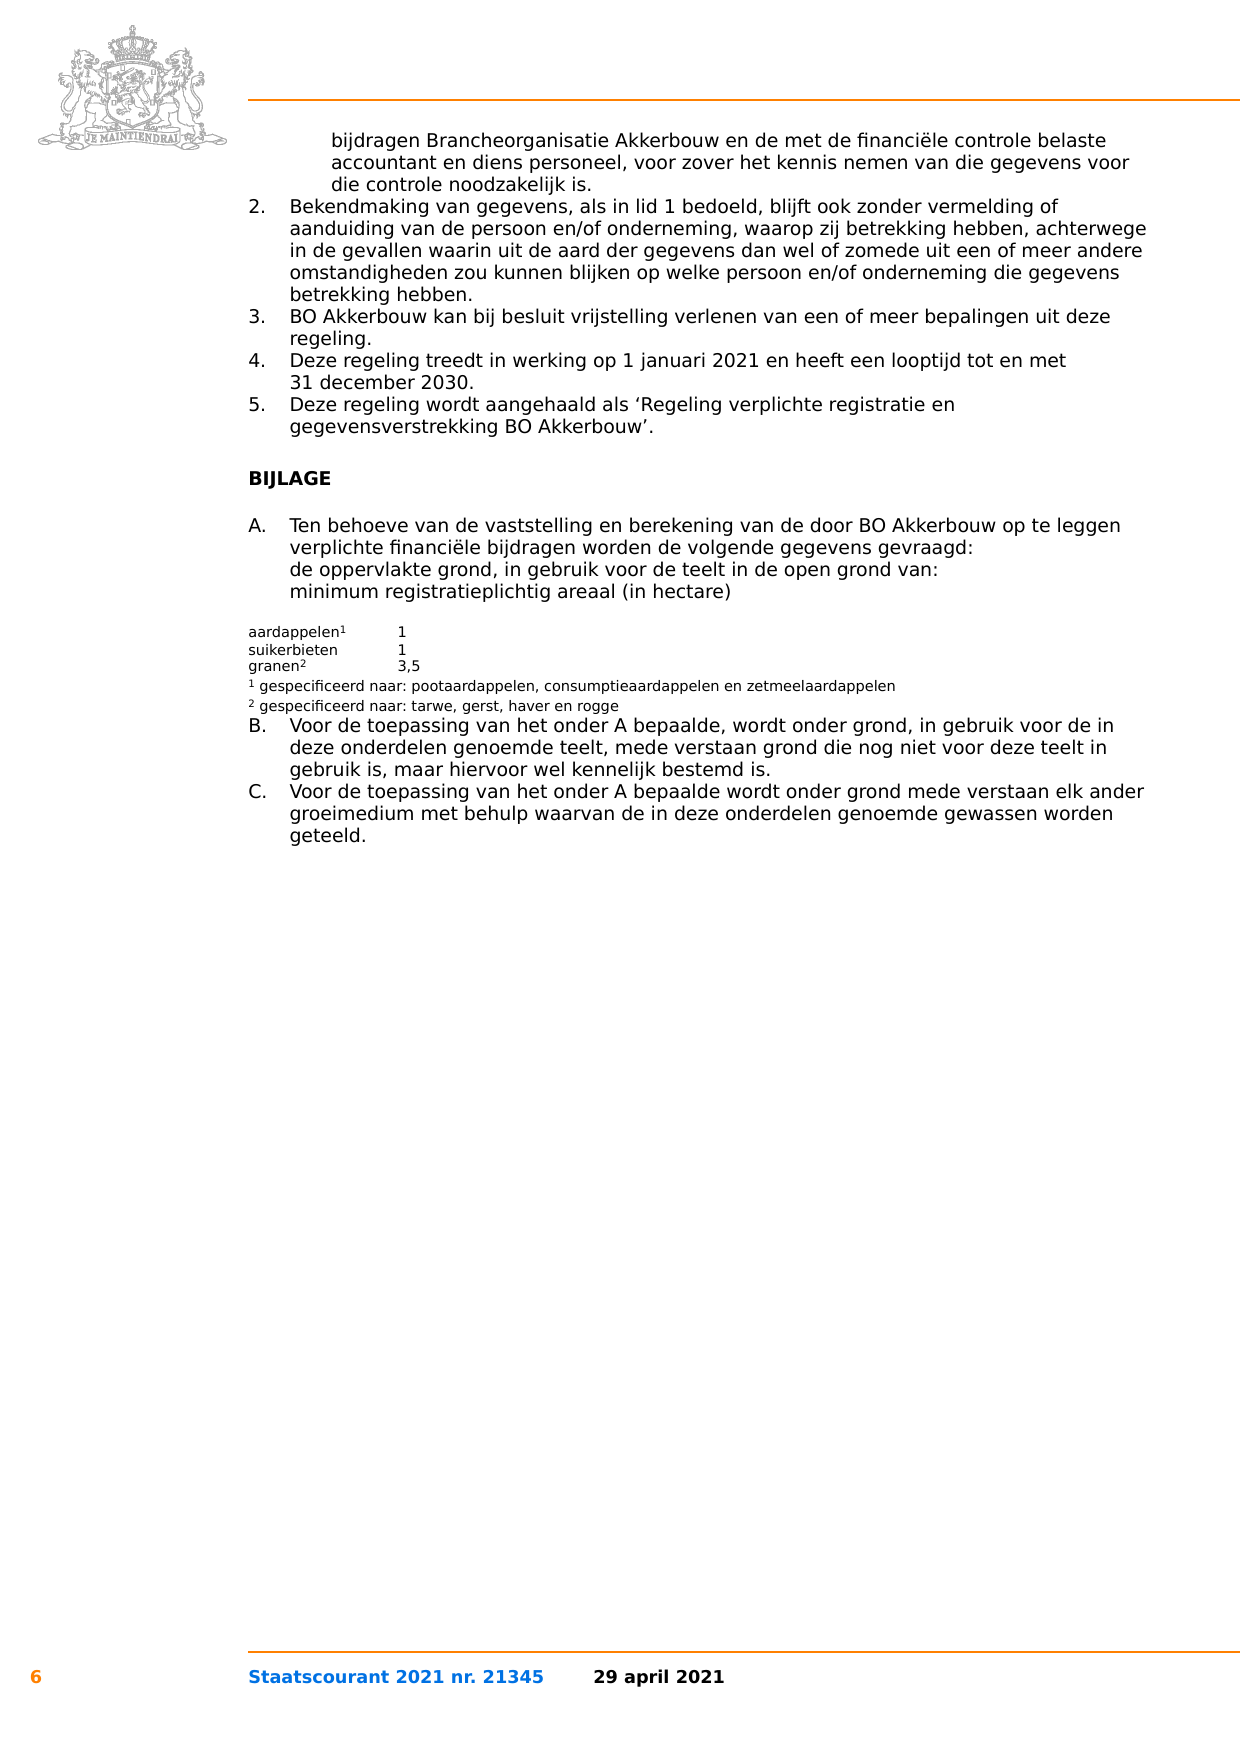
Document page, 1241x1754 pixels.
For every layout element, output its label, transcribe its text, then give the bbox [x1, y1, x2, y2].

text B. Voor de toepassing van het onder A bepaalde, wordt onder grond, in gebruik voor de in deze onderdelen genoemde teelt, mede verstaan grond die nog niet voor deze teelt in gebruik is, maar hiervoor wel kennelijk bestemd is. [248, 715, 1163, 781]
table_cell 1 gespecificeerd naar: pootaardappelen, consumptieaardappelen en zetmeelaardappelen 2 gespecificeerd naar: tarwe, gerst, haver en rogge [248, 675, 1163, 715]
text A. Ten behoeve van de vaststelling en berekening van de door BO Akkerbouw op te leggen verplichte financiële bijdragen worden de volgende gegevens gevraagd: [248, 514, 1163, 558]
table_header aardappelen1 [248, 624, 391, 641]
text bijdragen Brancheorganisatie Akkerbouw en de met de financiële controle belaste accountant en diens personeel, voor zover het kennis nemen van die gegevens voor die controle noodzakelijk is. [289, 130, 1163, 196]
picture [38, 25, 227, 150]
subtitle BIJLAGE [248, 468, 1163, 489]
table_header 1 [391, 624, 1163, 641]
table_cell 1 [391, 641, 1163, 658]
text de oppervlakte grond, in gebruik voor de teelt in de open grond van: [289, 558, 1163, 581]
text 3. BO Akkerbouw kan bij besluit vrijstelling verlenen van een of meer bepalingen uit deze regeling. [248, 306, 1163, 350]
text 5. Deze regeling wordt aangehaald als ‘Regeling verplichte registratie en gegevensverstrekking BO Akkerbouw’. [248, 394, 1163, 438]
table_cell granen2 [248, 658, 391, 675]
text C. Voor de toepassing van het onder A bepaalde wordt onder grond mede verstaan elk ander groeimedium met behulp waarvan de in deze onderdelen genoemde gewassen worden geteeld. [248, 781, 1163, 847]
table_cell 3,5 [391, 658, 1163, 675]
table_cell suikerbieten [248, 641, 391, 658]
text 2. Bekendmaking van gegevens, als in lid 1 bedoeld, blijft ook zonder vermelding of aanduiding van de persoon en/of onderneming, waarop zij betrekking hebben, achterwege in de gevallen waarin uit de aard der gegevens dan wel of zomede uit een of meer andere omstandigheden zou kunnen blijken op welke persoon en/of onderneming die gegevens betrekking hebben. [248, 196, 1163, 306]
text minimum registratieplichtig areaal (in hectare) [289, 581, 1163, 602]
text 4. Deze regeling treedt in werking op 1 januari 2021 en heeft een looptijd tot en met 31 december 2030. [248, 350, 1163, 394]
